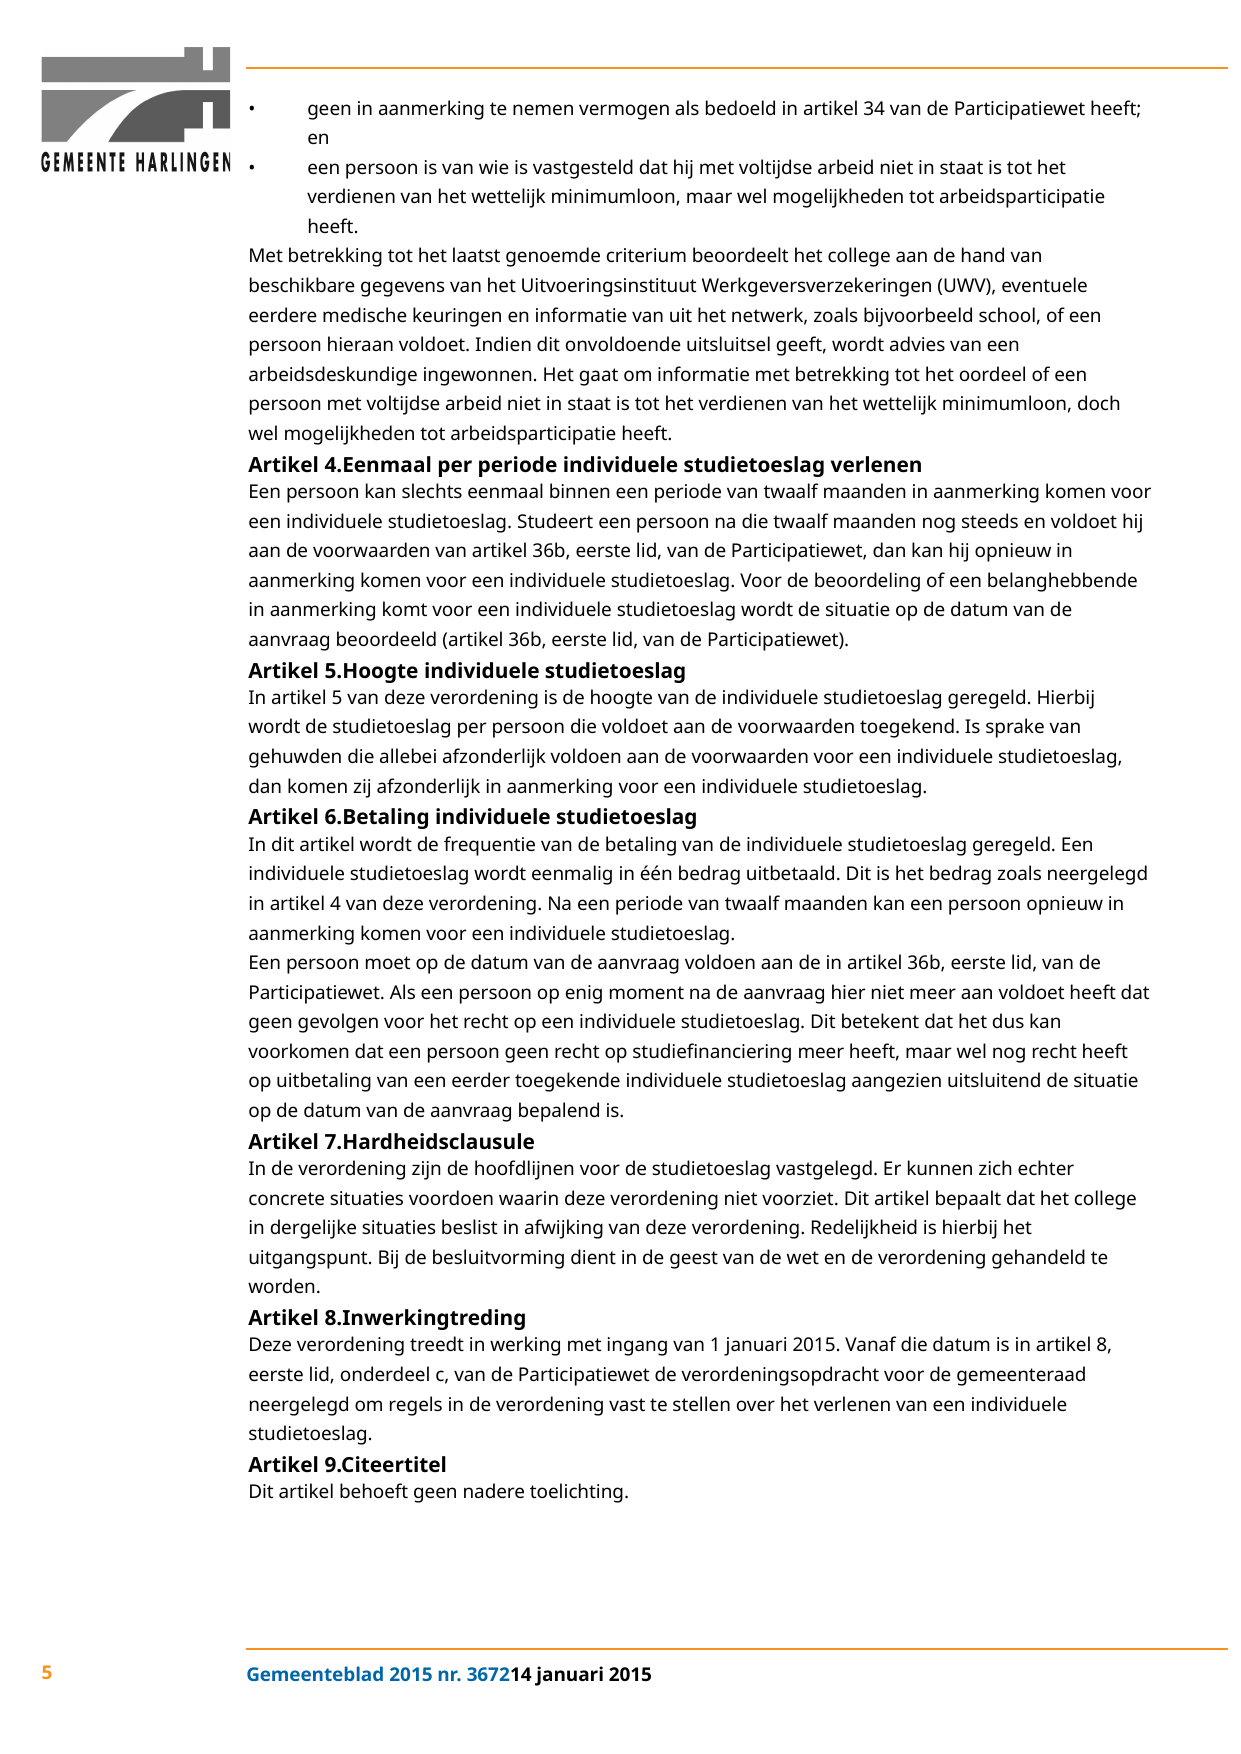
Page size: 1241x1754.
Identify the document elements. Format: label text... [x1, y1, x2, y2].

text In de verordening zijn de hoofdlijnen voor de studietoeslag vastgelegd. Er kunnen zich echter concrete situaties voordoen waarin deze verordening niet voorziet. Dit artikel bepaalt dat het college in dergelijke situaties beslist in afwijking van deze verordening. Redelijkheid is hierbij het uitgangspunt. Bij de besluitvorming dient in de geest van de wet en de verordening gehandeld te worden. [248, 1155, 1152, 1299]
text In dit artikel wordt de frequentie van de betaling van de individuele studietoeslag geregeld. Een individuele studietoeslag wordt eenmalig in één bedrag uitbetaald. Dit is het bedrag zoals neergelegd in artikel 4 van deze verordening. Na een periode van twaalf maanden kan een persoon opnieuw in aanmerking komen voor een individuele studietoeslag. [248, 831, 1152, 945]
text In artikel 5 van deze verordening is de hoogte van de individuele studietoeslag geregeld. Hierbij wordt de studietoeslag per persoon die voldoet aan de voorwaarden toegekend. Is sprake van gehuwden die allebei afzonderlijk voldoen aan de voorwaarden voor een individuele studietoeslag, dan komen zij afzonderlijk in aanmerking voor een individuele studietoeslag. [248, 684, 1152, 799]
text Artikel 7.Hardheidsclausule [248, 1127, 1152, 1155]
text Artikel 8.Inwerkingtreding [248, 1303, 1152, 1332]
text Met betrekking tot het laatst genoemde criterium beoordeelt het college aan de hand van beschikbare gegevens van het Uitvoeringsinstituut Werkgeversverzekeringen (UWV), eventuele eerdere medische keuringen en informatie van uit het netwerk, zoals bijvoorbeeld school, of een persoon hieraan voldoet. Indien dit onvoldoende uitsluitsel geeft, wordt advies van een arbeidsdeskundige ingewonnen. Het gaat om informatie met betrekking tot het oordeel of een persoon met voltijdse arbeid niet in staat is tot het verdienen van het wettelijk minimumloon, doch wel mogelijkheden tot arbeidsparticipatie heeft. [248, 243, 1152, 446]
text Artikel 6.Betaling individuele studietoeslag [248, 802, 1152, 831]
picture [41, 47, 231, 172]
text Artikel 5.Hoogte individuele studietoeslag [248, 656, 1152, 684]
text Artikel 9.Citeertitel [248, 1450, 1152, 1478]
text Een persoon moet op de datum van de aanvraag voldoen aan de in artikel 36b, eerste lid, van de Participatiewet. Als een persoon op enig moment na de aanvraag hier niet meer aan voldoet heeft dat geen gevolgen voor het recht op een individuele studietoeslag. Dit betekent dat het dus kan voorkomen dat een persoon geen recht op studiefinanciering meer heeft, maar wel nog recht heeft op uitbetaling van een eerder toegekende individuele studietoeslag aangezien uitsluitend de situatie op de datum van de aanvraag bepalend is. [248, 949, 1152, 1123]
text Deze verordening treedt in werking met ingang van 1 januari 2015. Vanaf die datum is in artikel 8, eerste lid, onderdeel c, van de Participatiewet de verordeningsopdracht voor de gemeenteraad neergelegd om regels in de verordening vast te stellen over het verlenen van een individuele studietoeslag. [248, 1332, 1152, 1446]
list geen in aanmerking te nemen vermogen als bedoeld in artikel 34 van de Participatiewet heeft; en [248, 95, 1152, 150]
text Artikel 4.Eenmaal per periode individuele studietoeslag verlenen [248, 450, 1152, 478]
text Dit artikel behoeft geen nadere toelichting. [248, 1478, 1152, 1504]
list een persoon is van wie is vastgesteld dat hij met voltijdse arbeid niet in staat is tot het verdienen van het wettelijk minimumloon, maar wel mogelijkheden tot arbeidsparticipatie heeft. [248, 154, 1152, 239]
text Een persoon kan slechts eenmaal binnen een periode van twaalf maanden in aanmerking komen voor een individuele studietoeslag. Studeert een persoon na die twaalf maanden nog steeds en voldoet hij aan de voorwaarden van artikel 36b, eerste lid, van de Participatiewet, dan kan hij opnieuw in aanmerking komen voor een individuele studietoeslag. Voor de beoordeling of een belanghebbende in aanmerking komt voor een individuele studietoeslag wordt de situatie op de datum van de aanvraag beoordeeld (artikel 36b, eerste lid, van de Participatiewet). [248, 478, 1152, 652]
